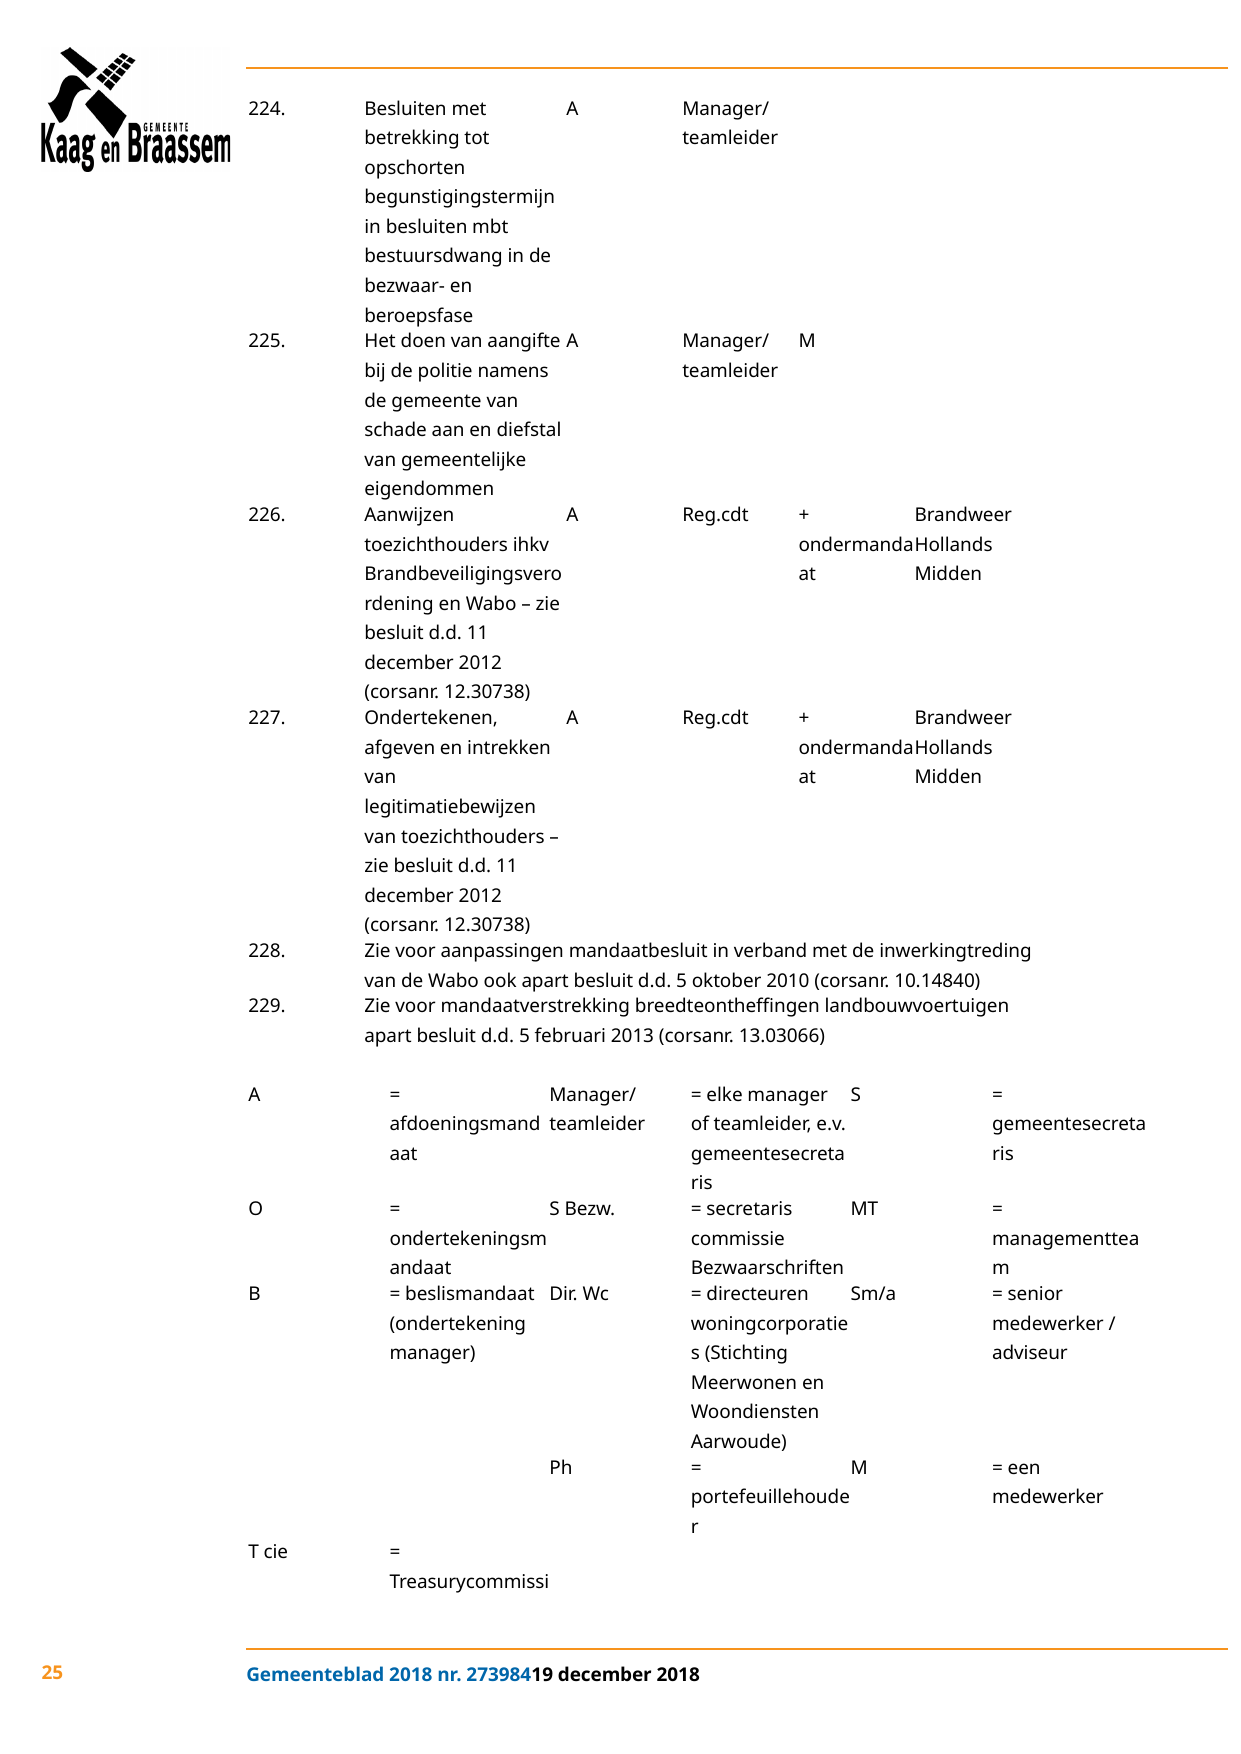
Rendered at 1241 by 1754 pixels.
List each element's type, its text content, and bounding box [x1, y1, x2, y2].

table_cell A [566, 501, 682, 704]
table_cell [248, 1454, 389, 1539]
table_cell Sm/a [850, 1280, 992, 1454]
table_cell [389, 1454, 549, 1539]
table_header = gemeentesecretaris [992, 1081, 1152, 1195]
table_cell 228. [248, 937, 364, 993]
table_cell Dir. Wc [549, 1280, 691, 1454]
table_cell Aanwijzen toezichthouders ihkv Brandbeveiligingsverordening en Wabo – zie besluit d.d. 11 december 2012 (corsanr. 12.30738) [364, 501, 566, 704]
table_cell [691, 1539, 850, 1594]
table_cell [798, 95, 914, 328]
table_cell Reg.cdt [682, 501, 798, 704]
table_cell M [798, 328, 914, 501]
table_cell Manager/ teamleider [682, 95, 798, 328]
table_cell 225. [248, 328, 364, 501]
table_cell = portefeuillehouder [691, 1454, 850, 1539]
table_cell Brandweer Hollands Midden [914, 501, 1035, 704]
table_cell = beslismandaat (ondertekening manager) [389, 1280, 549, 1454]
table_cell = directeuren woningcorporaties (Stichting Meerwonen en Woondiensten Aarwoude) [691, 1280, 850, 1454]
table_cell T cie [248, 1539, 389, 1594]
table_cell [549, 1539, 691, 1594]
table_cell Brandweer Hollands Midden [914, 705, 1035, 937]
table_cell 227. [248, 705, 364, 937]
table_header = afdoeningsmandaat [389, 1081, 549, 1195]
table_header Manager/ teamleider [549, 1081, 691, 1195]
table_cell Zie voor mandaatverstrekking breedteontheffingen landbouwvoertuigen apart besluit d.d. 5 februari 2013 (corsanr. 13.03066) [364, 993, 1035, 1048]
table_cell O [248, 1195, 389, 1280]
table_cell Ondertekenen, afgeven en intrekken van legitimatiebewijzen van toezichthouders – zie besluit d.d. 11 december 2012 (corsanr. 12.30738) [364, 705, 566, 937]
table_cell [850, 1539, 992, 1594]
table_cell + ondermandaat [798, 705, 914, 937]
table_cell Besluiten met betrekking tot opschorten begunstigingstermijn in besluiten mbt bestuursdwang in de bezwaar- en beroepsfase [364, 95, 566, 328]
picture [41, 47, 231, 172]
table_header = elke manager of teamleider, e.v. gemeentesecretaris [691, 1081, 850, 1195]
table_cell A [566, 328, 682, 501]
table_cell = senior medewerker / adviseur [992, 1280, 1152, 1454]
table_cell = een medewerker [992, 1454, 1152, 1539]
table_cell Reg.cdt [682, 705, 798, 937]
table_cell A [566, 95, 682, 328]
table_cell Ph [549, 1454, 691, 1539]
table_cell Manager/ teamleider [682, 328, 798, 501]
table_cell [992, 1539, 1152, 1594]
table_cell A [566, 705, 682, 937]
table_cell 229. [248, 993, 364, 1048]
table_cell M [850, 1454, 992, 1539]
table_header S [850, 1081, 992, 1195]
table_cell Het doen van aangifte bij de politie namens de gemeente van schade aan en diefstal van gemeentelijke eigendommen [364, 328, 566, 501]
table_cell B [248, 1280, 389, 1454]
table_cell 224. [248, 95, 364, 328]
table_cell = ondertekeningsmandaat [389, 1195, 549, 1280]
table_cell [914, 95, 1035, 328]
table_cell = Treasurycommissi [389, 1539, 549, 1594]
table_cell Zie voor aanpassingen mandaatbesluit in verband met de inwerkingtreding van de Wabo ook apart besluit d.d. 5 oktober 2010 (corsanr. 10.14840) [364, 937, 1035, 993]
table_cell S Bezw. [549, 1195, 691, 1280]
table_header A [248, 1081, 389, 1195]
table_cell = secretaris commissie Bezwaarschriften [691, 1195, 850, 1280]
table_cell [914, 328, 1035, 501]
table_cell MT [850, 1195, 992, 1280]
table_cell 226. [248, 501, 364, 704]
table_cell + ondermandaat [798, 501, 914, 704]
table_cell = managementteam [992, 1195, 1152, 1280]
